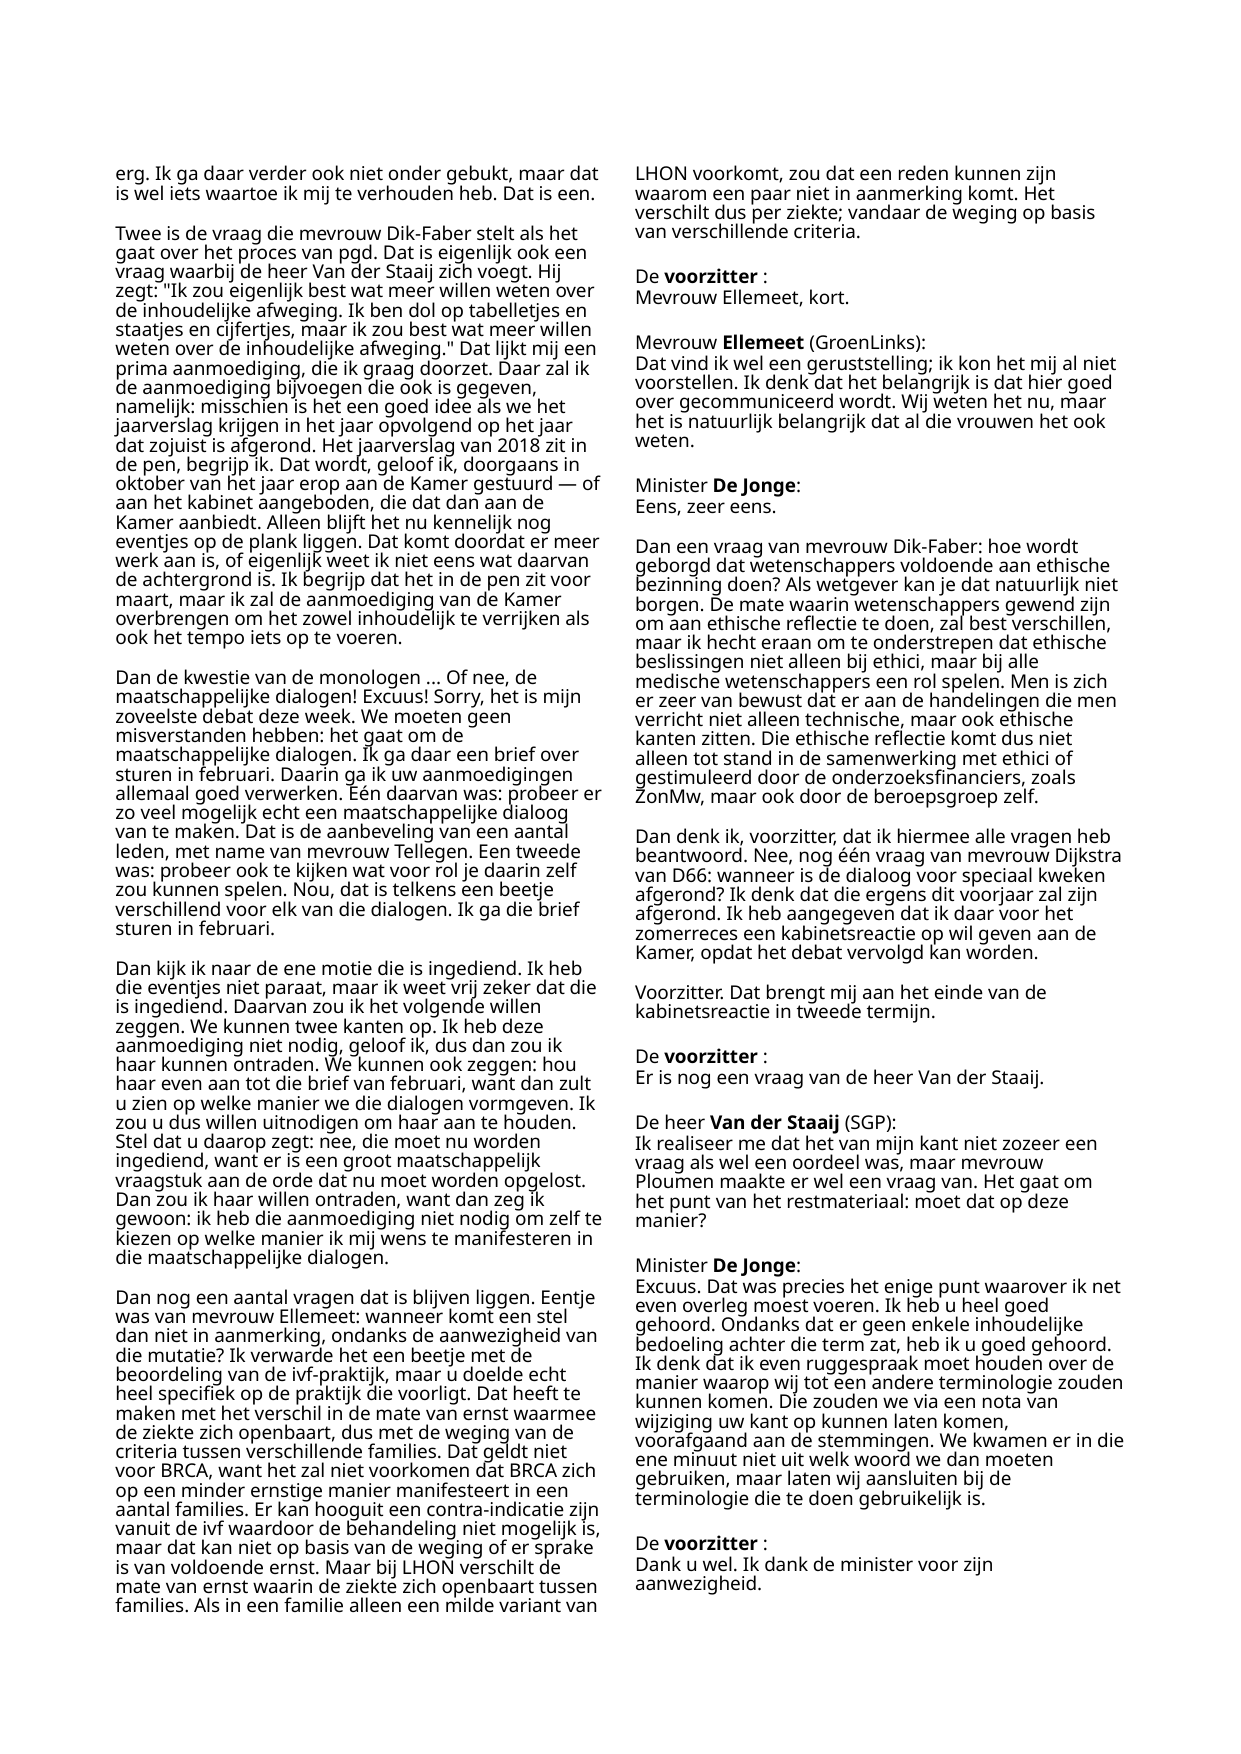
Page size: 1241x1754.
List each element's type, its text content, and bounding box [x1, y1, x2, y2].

text Dank u wel. Ik dank de minister voor zijn aanwezigheid. [635, 1556, 1125, 1594]
text Twee is de vraag die mevrouw Dik-Faber stelt als het gaat over het proces van pgd. Dat is eigenlijk ook een vraag waarbij de heer Van der Staaij zich voegt. Hij zegt: "Ik zou eigenlijk best wat meer willen weten over de inhoudelijke afweging. Ik ben dol op tabelletjes en staatjes en cijfertjes, maar ik zou best wat meer willen weten over de inhoudelijke afweging." Dat lijkt mij een prima aanmoediging, die ik graag doorzet. Daar zal ik de aanmoediging bijvoegen die ook is gegeven, namelijk: misschien is het een goed idee als we het jaarverslag krijgen in het jaar opvolgend op het jaar dat zojuist is afgerond. Het jaarverslag van 2018 zit in de pen, begrijp ik. Dat wordt, geloof ik, doorgaans in oktober van het jaar erop aan de Kamer gestuurd — of aan het kabinet aangeboden, die dat dan aan de Kamer aanbiedt. Alleen blijft het nu kennelijk nog eventjes op de plank liggen. Dat komt doordat er meer werk aan is, of eigenlijk weet ik niet eens wat daarvan de achtergrond is. Ik begrijp dat het in de pen zit voor maart, maar ik zal de aanmoediging van de Kamer overbrengen om het zowel inhoudelijk te verrijken als ook het tempo iets op te voeren. [115, 224, 605, 648]
text De voorzitter : [635, 1043, 1125, 1069]
text Minister De Jonge: [635, 472, 1125, 498]
text Dan de kwestie van de monologen ... Of nee, de maatschappelijke dialogen! Excuus! Sorry, het is mijn zoveelste debat deze week. We moeten geen misverstanden hebben: het gaat om de maatschappelijke dialogen. Ik ga daar een brief over sturen in februari. Daarin ga ik uw aanmoedigingen allemaal goed verwerken. Eén daarvan was: probeer er zo veel mogelijk echt een maatschappelijke dialoog van te maken. Dat is de aanbeveling van een aantal leden, met name van mevrouw Tellegen. Een tweede was: probeer ook te kijken wat voor rol je daarin zelf zou kunnen spelen. Nou, dat is telkens een beetje verschillend voor elk van die dialogen. Ik ga die brief sturen in februari. [115, 669, 605, 939]
text Mevrouw Ellemeet (GroenLinks): [635, 329, 1125, 355]
text Mevrouw Ellemeet, kort. [635, 289, 1125, 308]
text Ik realiseer me dat het van mijn kant niet zozeer een vraag als wel een oordeel was, maar mevrouw Ploumen maakte er wel een vraag van. Het gaat om het punt van het restmateriaal: moet dat op deze manier? [635, 1135, 1125, 1231]
text Voorzitter. Dat brengt mij aan het einde van de kabinetsreactie in tweede termijn. [635, 984, 1125, 1022]
text De voorzitter : [635, 1530, 1125, 1556]
text erg. Ik ga daar verder ook niet onder gebukt, maar dat is wel iets waartoe ik mij te verhouden heb. Dat is een. [115, 165, 605, 204]
text Dat vind ik wel een geruststelling; ik kon het mij al niet voorstellen. Ik denk dat het belangrijk is dat hier goed over gecommuniceerd wordt. Wij weten het nu, maar het is natuurlijk belangrijk dat al die vrouwen het ook weten. [635, 355, 1125, 451]
text De heer Van der Staaij (SGP): [635, 1109, 1125, 1135]
text Dan een vraag van mevrouw Dik-Faber: hoe wordt geborgd dat wetenschappers voldoende aan ethische bezinning doen? Als wetgever kan je dat natuurlijk niet borgen. De mate waarin wetenschappers gewend zijn om aan ethische reflectie te doen, zal best verschillen, maar ik hecht eraan om te onderstrepen dat ethische beslissingen niet alleen bij ethici, maar bij alle medische wetenschappers een rol spelen. Men is zich er zeer van bewust dat er aan de handelingen die men verricht niet alleen technische, maar ook ethische kanten zitten. Die ethische reflectie komt dus niet alleen tot stand in de samenwerking met ethici of gestimuleerd door de onderzoeksfinanciers, zoals ZonMw, maar ook door de beroepsgroep zelf. [635, 538, 1125, 807]
text Eens, zeer eens. [635, 498, 1125, 517]
text Excuus. Dat was precies het enige punt waarover ik net even overleg moest voeren. Ik heb u heel goed gehoord. Ondanks dat er geen enkele inhoudelijke bedoeling achter die term zat, heb ik u goed gehoord. Ik denk dat ik even ruggespraak moet houden over de manier waarop wij tot een andere terminologie zouden kunnen komen. Die zouden we via een nota van wijziging uw kant op kunnen laten komen, voorafgaand aan de stemmingen. We kwamen er in die ene minuut niet uit welk woord we dan moeten gebruiken, maar laten wij aansluiten bij de terminologie die te doen gebruikelijk is. [635, 1278, 1125, 1509]
text Dan denk ik, voorzitter, dat ik hiermee alle vragen heb beantwoord. Nee, nog één vraag van mevrouw Dijkstra van D66: wanneer is de dialoog voor speciaal kweken afgerond? Ik denk dat die ergens dit voorjaar zal zijn afgerond. Ik heb aangegeven dat ik daar voor het zomerreces een kabinetsreactie op wil geven aan de Kamer, opdat het debat vervolgd kan worden. [635, 828, 1125, 963]
text Dan nog een aantal vragen dat is blijven liggen. Eentje was van mevrouw Ellemeet: wanneer komt een stel dan niet in aanmerking, ondanks de aanwezigheid van die mutatie? Ik verwarde het een beetje met de beoordeling van de ivf-praktijk, maar u doelde echt heel specifiek op de praktijk die voorligt. Dat heeft te maken met het verschil in de mate van ernst waarmee de ziekte zich openbaart, dus met de weging van de criteria tussen verschillende families. Dat geldt niet voor BRCA, want het zal niet voorkomen dat BRCA zich op een minder ernstige manier manifesteert in een aantal families. Er kan hooguit een contra-indicatie zijn vanuit de ivf waardoor de behandeling niet mogelijk is, maar dat kan niet op basis van de weging of er sprake is van voldoende ernst. Maar bij LHON verschilt de mate van ernst waarin de ziekte zich openbaart tussen families. Als in een familie alleen een milde variant van [115, 1289, 605, 1616]
text LHON voorkomt, zou dat een reden kunnen zijn waarom een paar niet in aanmerking komt. Het verschilt dus per ziekte; vandaar de weging op basis van verschillende criteria. [635, 165, 1125, 242]
text Er is nog een vraag van de heer Van der Staaij. [635, 1069, 1125, 1088]
text Dan kijk ik naar de ene motie die is ingediend. Ik heb die eventjes niet paraat, maar ik weet vrij zeker dat die is ingediend. Daarvan zou ik het volgende willen zeggen. We kunnen twee kanten op. Ik heb deze aanmoediging niet nodig, geloof ik, dus dan zou ik haar kunnen ontraden. We kunnen ook zeggen: hou haar even aan tot die brief van februari, want dan zult u zien op welke manier we die dialogen vormgeven. Ik zou u dus willen uitnodigen om haar aan te houden. Stel dat u daarop zegt: nee, die moet nu worden ingediend, want er is een groot maatschappelijk vraagstuk aan de orde dat nu moet worden opgelost. Dan zou ik haar willen ontraden, want dan zeg ik gewoon: ik heb die aanmoediging niet nodig om zelf te kiezen op welke manier ik mij wens te manifesteren in die maatschappelijke dialogen. [115, 960, 605, 1268]
text De voorzitter : [635, 263, 1125, 289]
text Minister De Jonge: [635, 1252, 1125, 1278]
